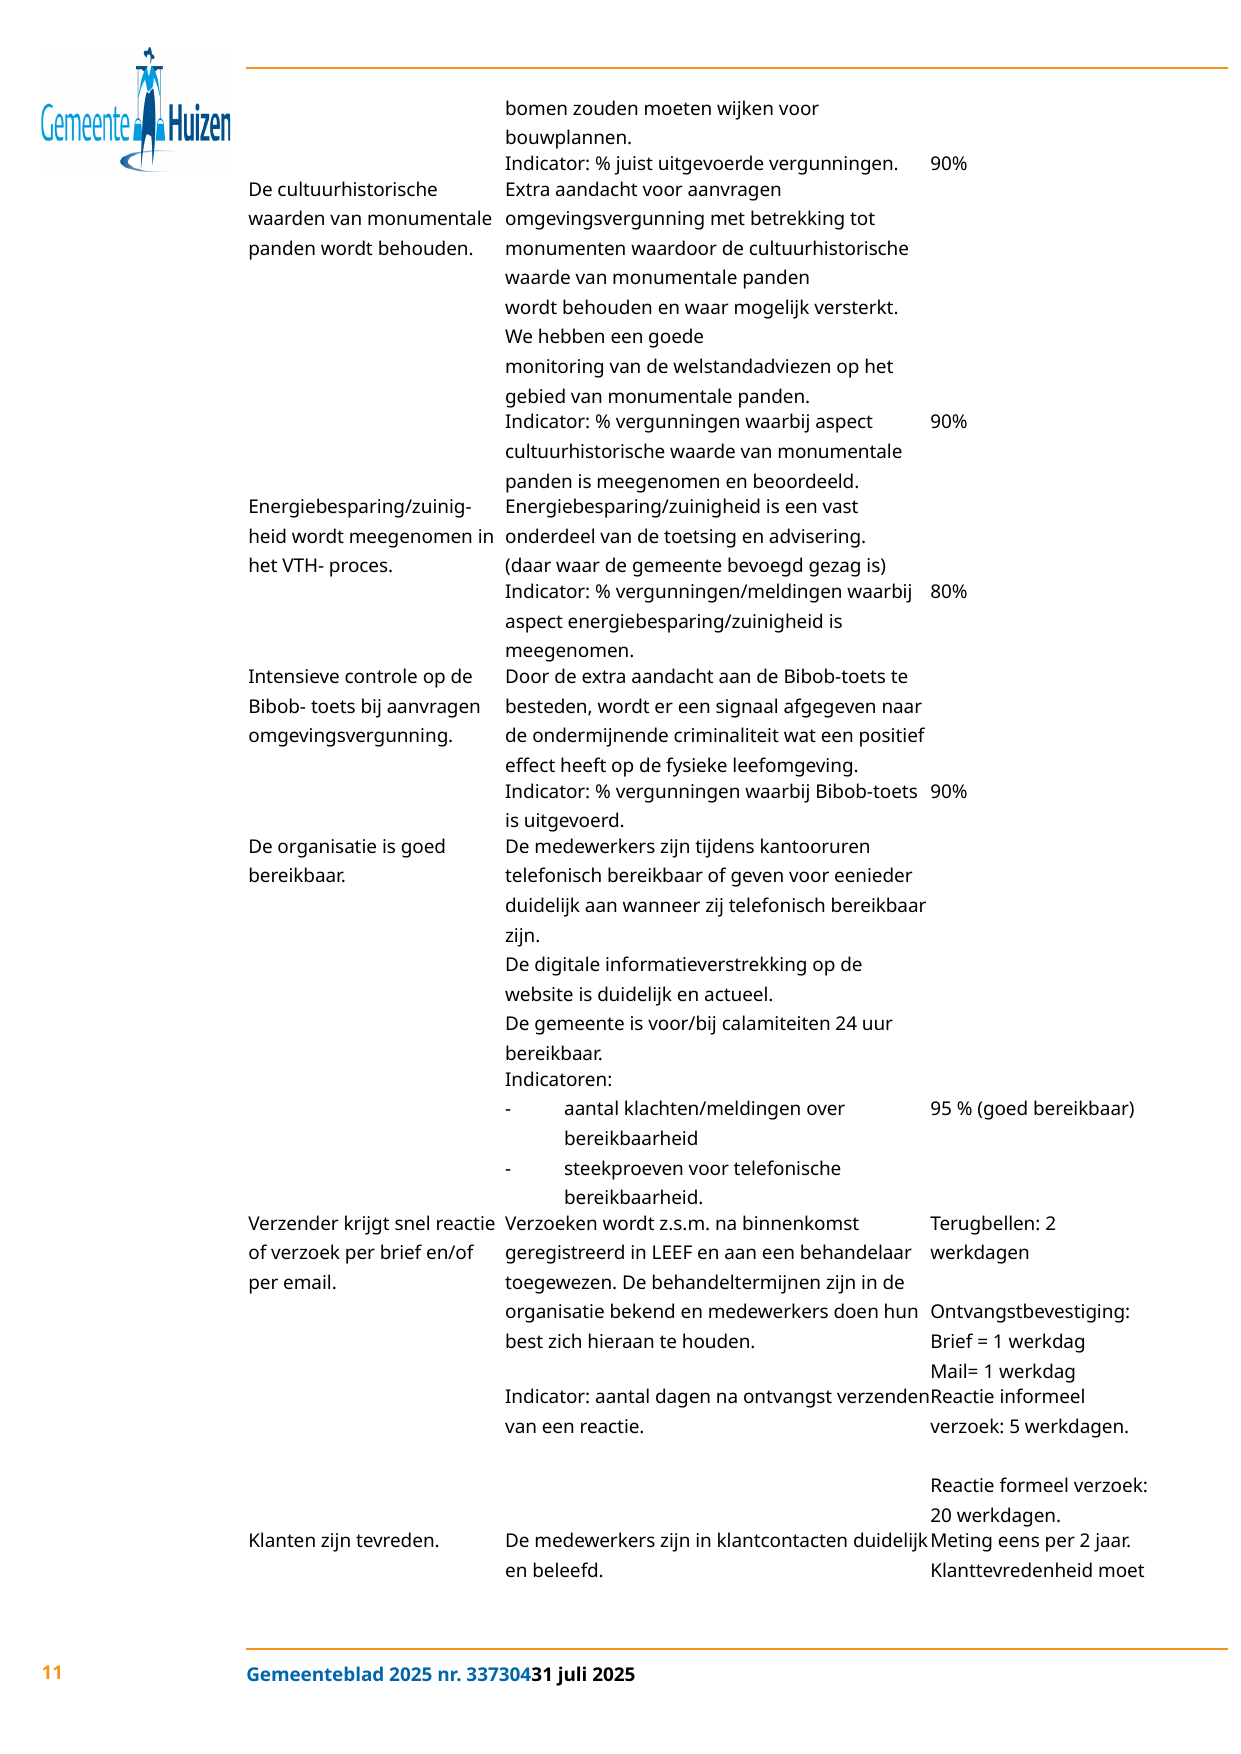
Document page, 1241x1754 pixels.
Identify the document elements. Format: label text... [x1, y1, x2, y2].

table_cell [930, 833, 1152, 1066]
table_cell De cultuurhistorische waarden van monumentale panden wordt behouden. [248, 176, 505, 409]
table_cell [248, 579, 505, 663]
table_cell [930, 176, 1152, 409]
table_cell Indicator: aantal dagen na ontvangst verzenden van een reactie. [505, 1384, 930, 1528]
table_cell [930, 494, 1152, 578]
table_cell Intensieve controle op de Bibob- toets bij aanvragen omgevingsvergunning. [248, 663, 505, 778]
picture [41, 47, 231, 172]
table_cell [248, 1384, 505, 1528]
table_cell 95 % (goed bereikbaar) [930, 1066, 1152, 1210]
table_cell Extra aandacht voor aanvragen omgevingsvergunning met betrekking tot monumenten waardoor de cultuurhistorische waarde van monumentale panden wordt behouden en waar mogelijk versterkt. We hebben een goede monitoring van de welstandadviezen op het gebied van monumentale panden. [505, 176, 930, 409]
table_cell Indicator: % juist uitgevoerde vergunningen. [505, 150, 930, 176]
table_cell 90% [930, 409, 1152, 493]
table_cell [248, 150, 505, 176]
table_cell 80% [930, 579, 1152, 663]
table_cell Verzoeken wordt z.s.m. na binnenkomst geregistreerd in LEEF en aan een behandelaar toegewezen. De behandeltermijnen zijn in de organisatie bekend en medewerkers doen hun best zich hieraan te houden. [505, 1210, 930, 1384]
table_cell Indicator: % vergunningen/meldingen waarbij aspect energiebesparing/zuinigheid is meegenomen. [505, 579, 930, 663]
table_cell Energiebesparing/zuinig-heid wordt meegenomen in het VTH- proces. [248, 494, 505, 578]
table_cell Indicator: % vergunningen waarbij Bibob-toets is uitgevoerd. [505, 778, 930, 833]
table_cell Indicatoren: aantal klachten/meldingen over bereikbaarheid steekproeven voor telefonische bereikbaarheid. [505, 1066, 930, 1210]
table_cell De medewerkers zijn in klantcontacten duidelijk en beleefd. [505, 1528, 930, 1583]
table_cell [248, 778, 505, 833]
table_cell 90% [930, 150, 1152, 176]
table_cell Indicator: % vergunningen waarbij aspect cultuurhistorische waarde van monumentale panden is meegenomen en beoordeeld. [505, 409, 930, 493]
table_cell Door de extra aandacht aan de Bibob-toets te besteden, wordt er een signaal afgegeven naar de ondermijnende criminaliteit wat een positief effect heeft op de fysieke leefomgeving. [505, 663, 930, 778]
table_cell Reactie informeel verzoek: 5 werkdagen. Reactie formeel verzoek: 20 werkdagen. [930, 1384, 1152, 1528]
table_cell [248, 409, 505, 493]
table_cell Meting eens per 2 jaar. Klanttevredenheid moet [930, 1528, 1152, 1583]
table_cell Energiebesparing/zuinigheid is een vast onderdeel van de toetsing en advisering. (daar waar de gemeente bevoegd gezag is) [505, 494, 930, 578]
table_cell [248, 95, 505, 150]
table_cell [248, 1066, 505, 1210]
table_cell Klanten zijn tevreden. [248, 1528, 505, 1583]
table_cell 90% [930, 778, 1152, 833]
table_cell De medewerkers zijn tijdens kantooruren telefonisch bereikbaar of geven voor eenieder duidelijk aan wanneer zij telefonisch bereikbaar zijn. De digitale informatieverstrekking op de website is duidelijk en actueel. De gemeente is voor/bij calamiteiten 24 uur bereikbaar. [505, 833, 930, 1066]
table_cell bomen zouden moeten wijken voor bouwplannen. [505, 95, 930, 150]
table_cell Terugbellen: 2 werkdagen Ontvangstbevestiging: Brief = 1 werkdag Mail= 1 werkdag [930, 1210, 1152, 1384]
table_cell De organisatie is goed bereikbaar. [248, 833, 505, 1066]
table_cell Verzender krijgt snel reactie of verzoek per brief en/of per email. [248, 1210, 505, 1384]
table_cell [930, 663, 1152, 778]
table_cell [930, 95, 1152, 150]
